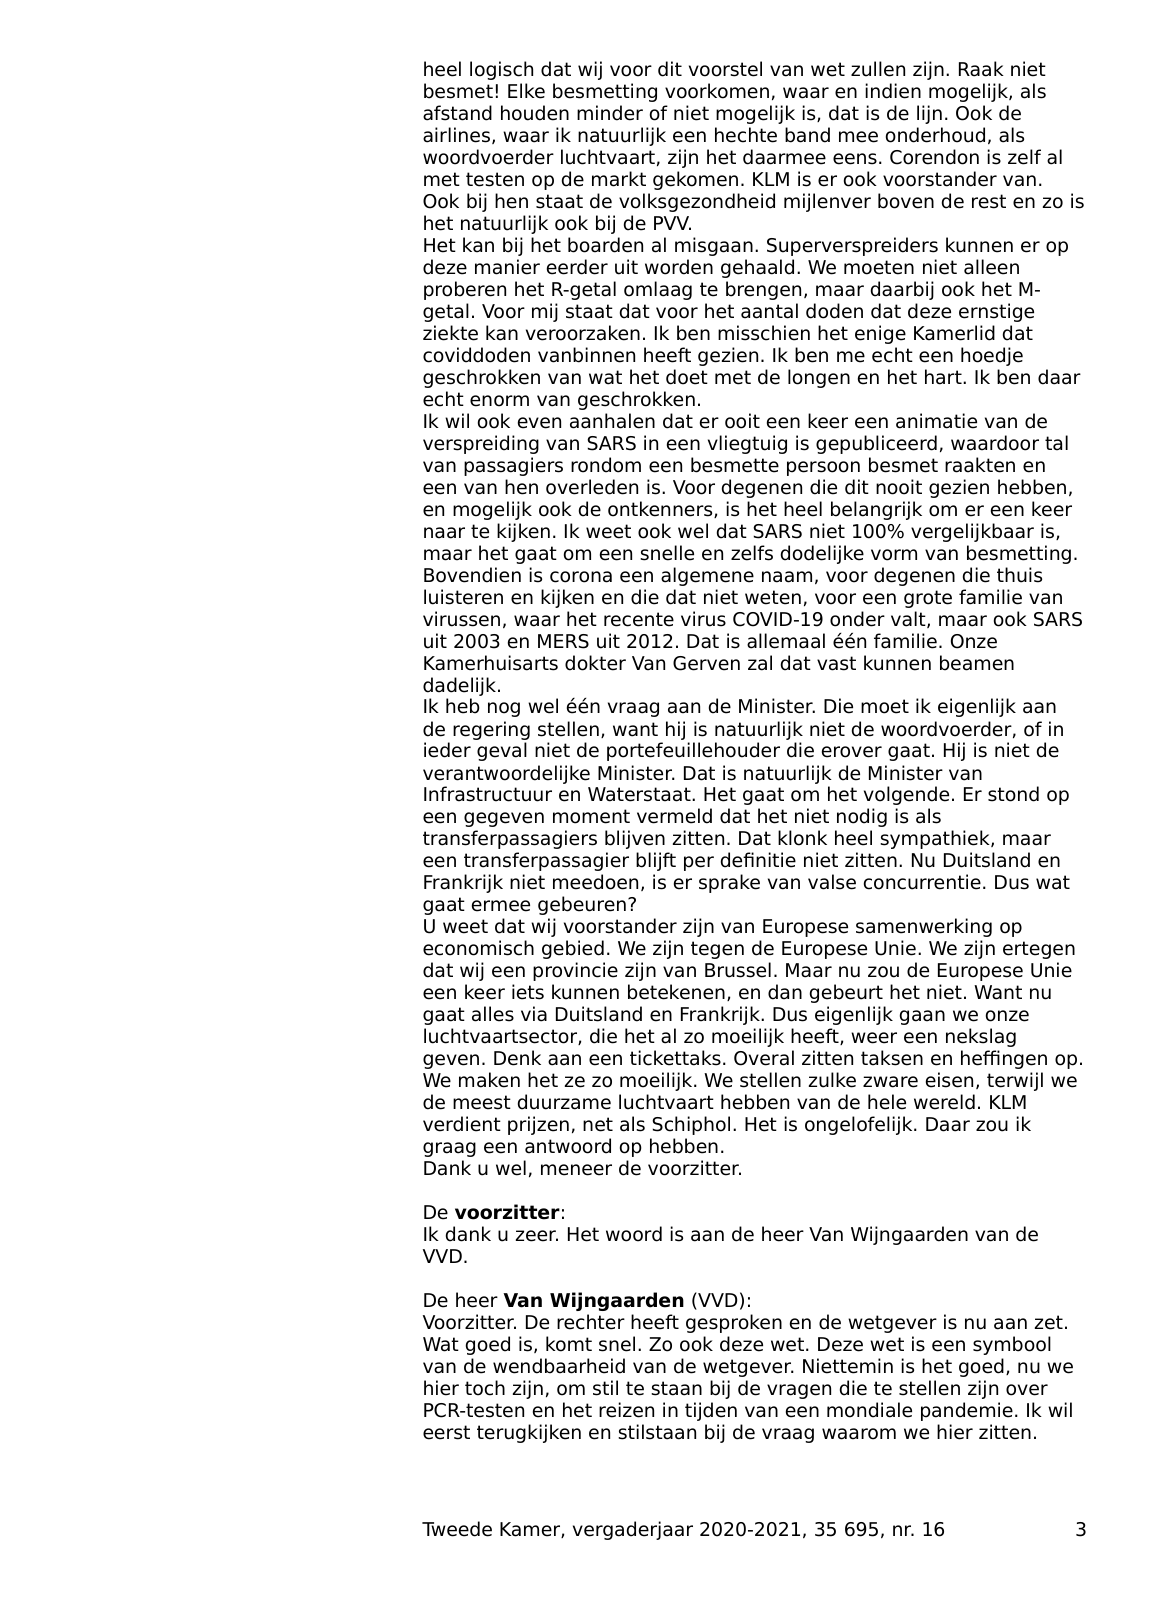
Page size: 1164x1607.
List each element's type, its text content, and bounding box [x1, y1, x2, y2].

text Ik heb nog wel één vraag aan de Minister. Die moet ik eigenlijk aan de regering stellen, want hij is natuurlijk niet de woordvoerder, of in ieder geval niet de portefeuillehouder die erover gaat. Hij is niet de verantwoordelijke Minister. Dat is natuurlijk de Minister van Infrastructuur en Waterstaat. Het gaat om het volgende. Er stond op een gegeven moment vermeld dat het niet nodig is als transferpassagiers blijven zitten. Dat klonk heel sympathiek, maar een transferpassagier blijft per definitie niet zitten. Nu Duitsland en Frankrijk niet meedoen, is er sprake van valse concurrentie. Dus wat gaat ermee gebeuren? [422, 696, 1087, 916]
text Dank u wel, meneer de voorzitter. [422, 1158, 1087, 1180]
text Het kan bij het boarden al misgaan. Superverspreiders kunnen er op deze manier eerder uit worden gehaald. We moeten niet alleen proberen het R-getal omlaag te brengen, maar daarbij ook het M-getal. Voor mij staat dat voor het aantal doden dat deze ernstige ziekte kan veroorzaken. Ik ben misschien het enige Kamerlid dat coviddoden vanbinnen heeft gezien. Ik ben me echt een hoedje geschrokken van wat het doet met de longen en het hart. Ik ben daar echt enorm van geschrokken. [422, 235, 1087, 411]
text heel logisch dat wij voor dit voorstel van wet zullen zijn. Raak niet besmet! Elke besmetting voorkomen, waar en indien mogelijk, als afstand houden minder of niet mogelijk is, dat is de lijn. Ook de airlines, waar ik natuurlijk een hechte band mee onderhoud, als woordvoerder luchtvaart, zijn het daarmee eens. Corendon is zelf al met testen op de markt gekomen. KLM is er ook voorstander van. Ook bij hen staat de volksgezondheid mijlenver boven de rest en zo is het natuurlijk ook bij de PVV. [422, 59, 1087, 235]
text U weet dat wij voorstander zijn van Europese samenwerking op economisch gebied. We zijn tegen de Europese Unie. We zijn ertegen dat wij een provincie zijn van Brussel. Maar nu zou de Europese Unie een keer iets kunnen betekenen, en dan gebeurt het niet. Want nu gaat alles via Duitsland en Frankrijk. Dus eigenlijk gaan we onze luchtvaartsector, die het al zo moeilijk heeft, weer een nekslag geven. Denk aan een tickettaks. Overal zitten taksen en heffingen op. We maken het ze zo moeilijk. We stellen zulke zware eisen, terwijl we de meest duurzame luchtvaart hebben van de hele wereld. KLM verdient prijzen, net als Schiphol. Het is ongelofelijk. Daar zou ik graag een antwoord op hebben. [422, 916, 1087, 1158]
text Voorzitter. De rechter heeft gesproken en de wetgever is nu aan zet. Wat goed is, komt snel. Zo ook deze wet. Deze wet is een symbool van de wendbaarheid van de wetgever. Niettemin is het goed, nu we hier toch zijn, om stil te staan bij de vragen die te stellen zijn over PCR-testen en het reizen in tijden van een mondiale pandemie. Ik wil eerst terugkijken en stilstaan bij de vraag waarom we hier zitten. [422, 1312, 1087, 1444]
text De voorzitter: [422, 1202, 1087, 1224]
text Ik wil ook even aanhalen dat er ooit een keer een animatie van de verspreiding van SARS in een vliegtuig is gepubliceerd, waardoor tal van passagiers rondom een besmette persoon besmet raakten en een van hen overleden is. Voor degenen die dit nooit gezien hebben, en mogelijk ook de ontkenners, is het heel belangrijk om er een keer naar te kijken. Ik weet ook wel dat SARS niet 100% vergelijkbaar is, maar het gaat om een snelle en zelfs dodelijke vorm van besmetting. Bovendien is corona een algemene naam, voor degenen die thuis luisteren en kijken en die dat niet weten, voor een grote familie van virussen, waar het recente virus COVID-19 onder valt, maar ook SARS uit 2003 en MERS uit 2012. Dat is allemaal één familie. Onze Kamerhuisarts dokter Van Gerven zal dat vast kunnen beamen dadelijk. [422, 411, 1087, 696]
text Ik dank u zeer. Het woord is aan de heer Van Wijngaarden van de VVD. [422, 1224, 1087, 1268]
text De heer Van Wijngaarden (VVD): [422, 1290, 1087, 1312]
